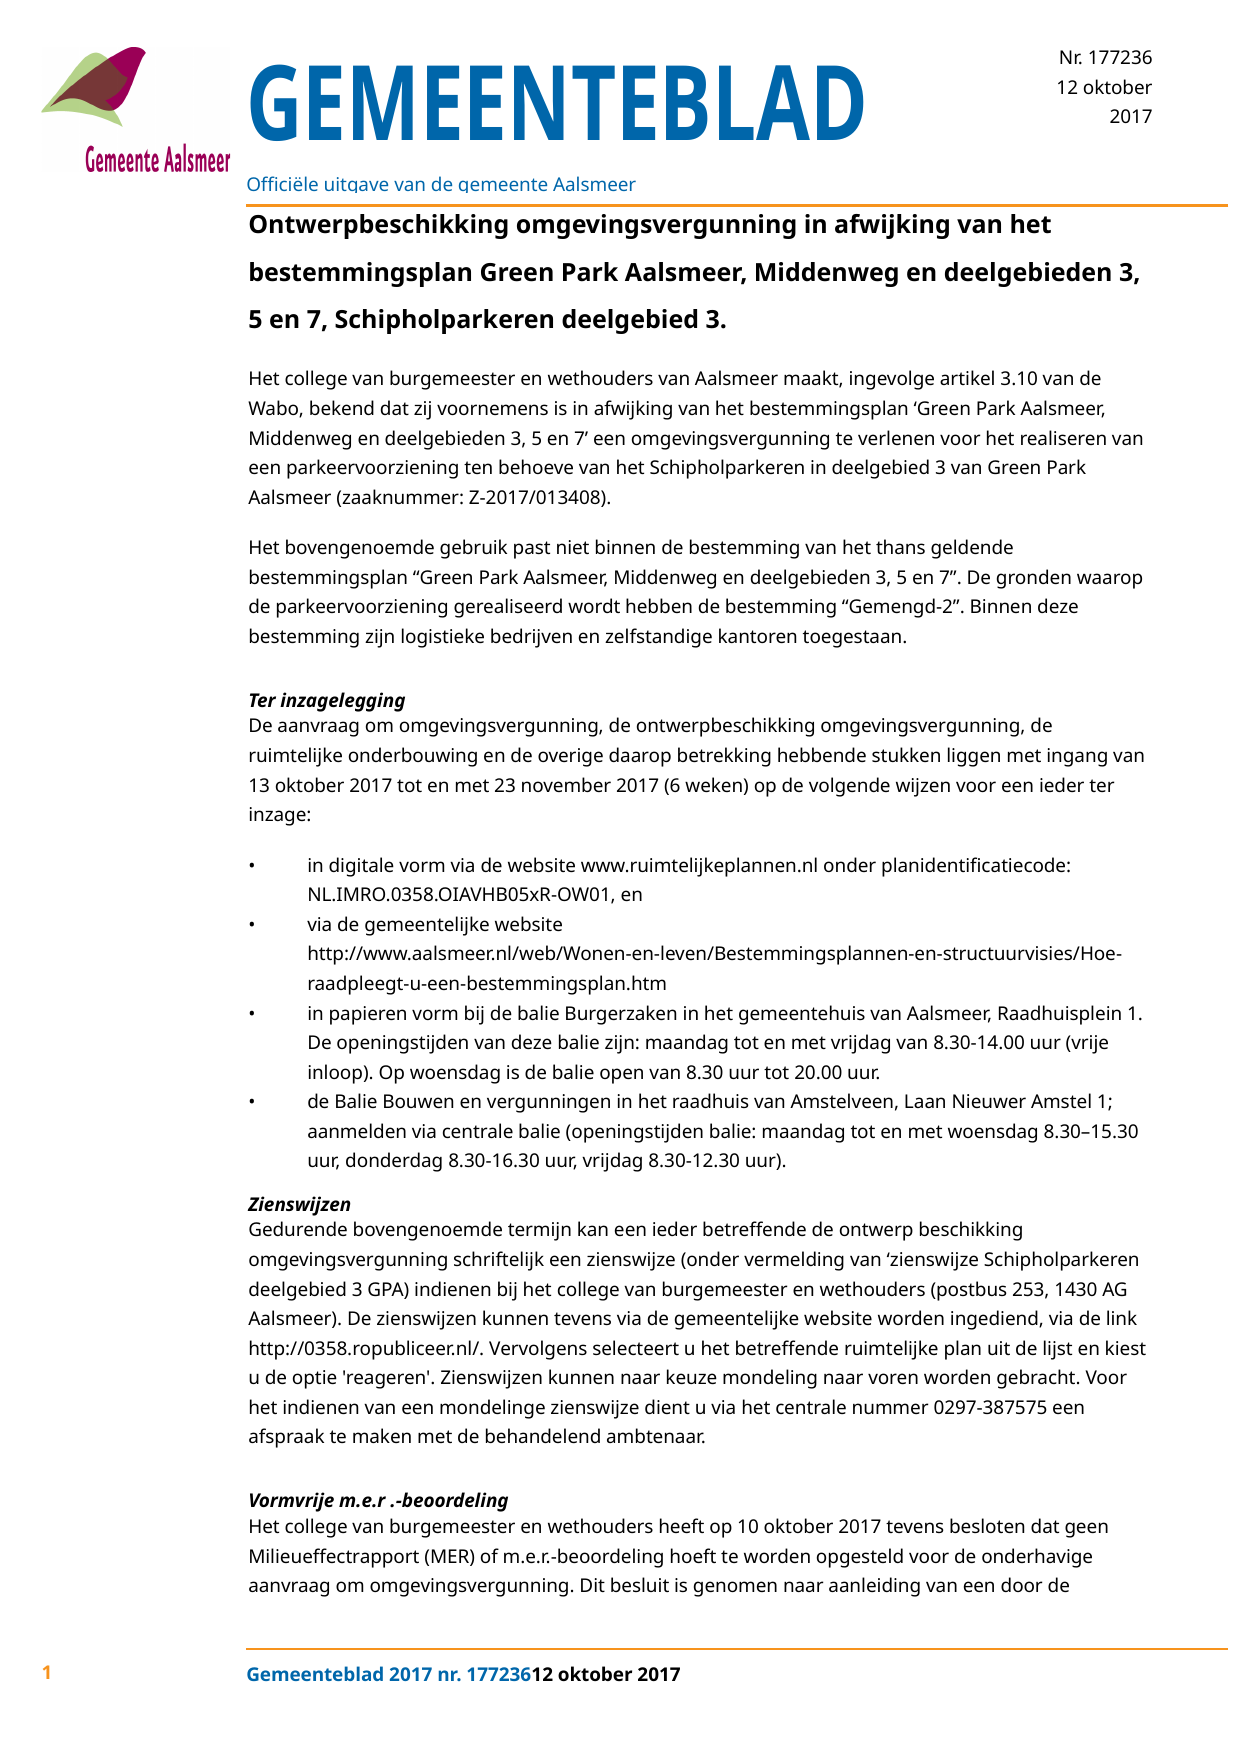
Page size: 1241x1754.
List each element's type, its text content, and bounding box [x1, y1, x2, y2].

list in papieren vorm bij de balie Burgerzaken in het gemeentehuis van Aalsmeer, Raadhuisplein 1. De openingstijden van deze balie zijn: maandag tot en met vrijdag van 8.30-14.00 uur (vrije inloop). Op woensdag is de balie open van 8.30 uur tot 20.00 uur. [248, 1000, 1152, 1085]
list de Balie Bouwen en vergunningen in het raadhuis van Amstelveen, Laan Nieuwer Amstel 1; aanmelden via centrale balie (openingstijden balie: maandag tot en met woensdag 8.30–15.30 uur, donderdag 8.30-16.30 uur, vrijdag 8.30-12.30 uur). [248, 1088, 1152, 1173]
text Vormvrije m.e.r .-beoordeling [248, 1488, 1152, 1513]
text Het college van burgemeester en wethouders heeft op 10 oktober 2017 tevens besloten dat geen Milieueffectrapport (MER) of m.e.r.-beoordeling hoeft te worden opgesteld voor de onderhavige aanvraag om omgevingsvergunning. Dit besluit is genomen naar aanleiding van een door de [248, 1513, 1152, 1598]
text Ontwerpbeschikking omgevingsvergunning in afwijking van het bestemmingsplan Green Park Aalsmeer, Middenweg en deelgebieden 3, 5 en 7, Schipholparkeren deelgebied 3. [248, 207, 1152, 336]
text Het bovengenoemde gebruik past niet binnen de bestemming van het thans geldende bestemmingsplan “Green Park Aalsmeer, Middenweg en deelgebieden 3, 5 en 7”. De gronden waarop de parkeervoorziening gerealiseerd wordt hebben de bestemming “Gemengd-2”. Binnen deze bestemming zijn logistieke bedrijven en zelfstandige kantoren toegestaan. [248, 534, 1152, 649]
text Zienswijzen [248, 1191, 1152, 1217]
picture [41, 47, 231, 172]
list in digitale vorm via de website www.ruimtelijkeplannen.nl onder planidentificatiecode: NL.IMRO.0358.OIAVHB05xR-OW01, en [248, 852, 1152, 907]
text Ter inzagelegging [248, 687, 1152, 713]
text Het college van burgemeester en wethouders van Aalsmeer maakt, ingevolge artikel 3.10 van de Wabo, bekend dat zij voornemens is in afwijking van het bestemmingsplan ‘Green Park Aalsmeer, Middenweg en deelgebieden 3, 5 en 7’ een omgevingsvergunning te verlenen voor het realiseren van een parkeervoorziening ten behoeve van het Schipholparkeren in deelgebied 3 van Green Park Aalsmeer (zaaknummer: Z-2017/013408). [248, 366, 1152, 509]
text De aanvraag om omgevingsvergunning, de ontwerpbeschikking omgevingsvergunning, de ruimtelijke onderbouwing en de overige daarop betrekking hebbende stukken liggen met ingang van 13 oktober 2017 tot en met 23 november 2017 (6 weken) op de volgende wijzen voor een ieder ter inzage: [248, 713, 1152, 827]
list via de gemeentelijke website http://www.aalsmeer.nl/web/Wonen-en-leven/Bestemmingsplannen-en-structuurvisies/Hoe-raadpleegt-u-een-bestemmingsplan.htm [248, 911, 1152, 996]
text Gedurende bovengenoemde termijn kan een ieder betreffende de ontwerp beschikking omgevingsvergunning schriftelijk een zienswijze (onder vermelding van ‘zienswijze Schipholparkeren deelgebied 3 GPA) indienen bij het college van burgemeester en wethouders (postbus 253, 1430 AG Aalsmeer). De zienswijzen kunnen tevens via de gemeentelijke website worden ingediend, via de link http://0358.ropubliceer.nl/. Vervolgens selecteert u het betreffende ruimtelijke plan uit de lijst en kiest u de optie 'reageren'. Zienswijzen kunnen naar keuze mondeling naar voren worden gebracht. Voor het indienen van een mondelinge zienswijze dient u via het centrale nummer 0297-387575 een afspraak te maken met de behandelend ambtenaar. [248, 1217, 1152, 1449]
